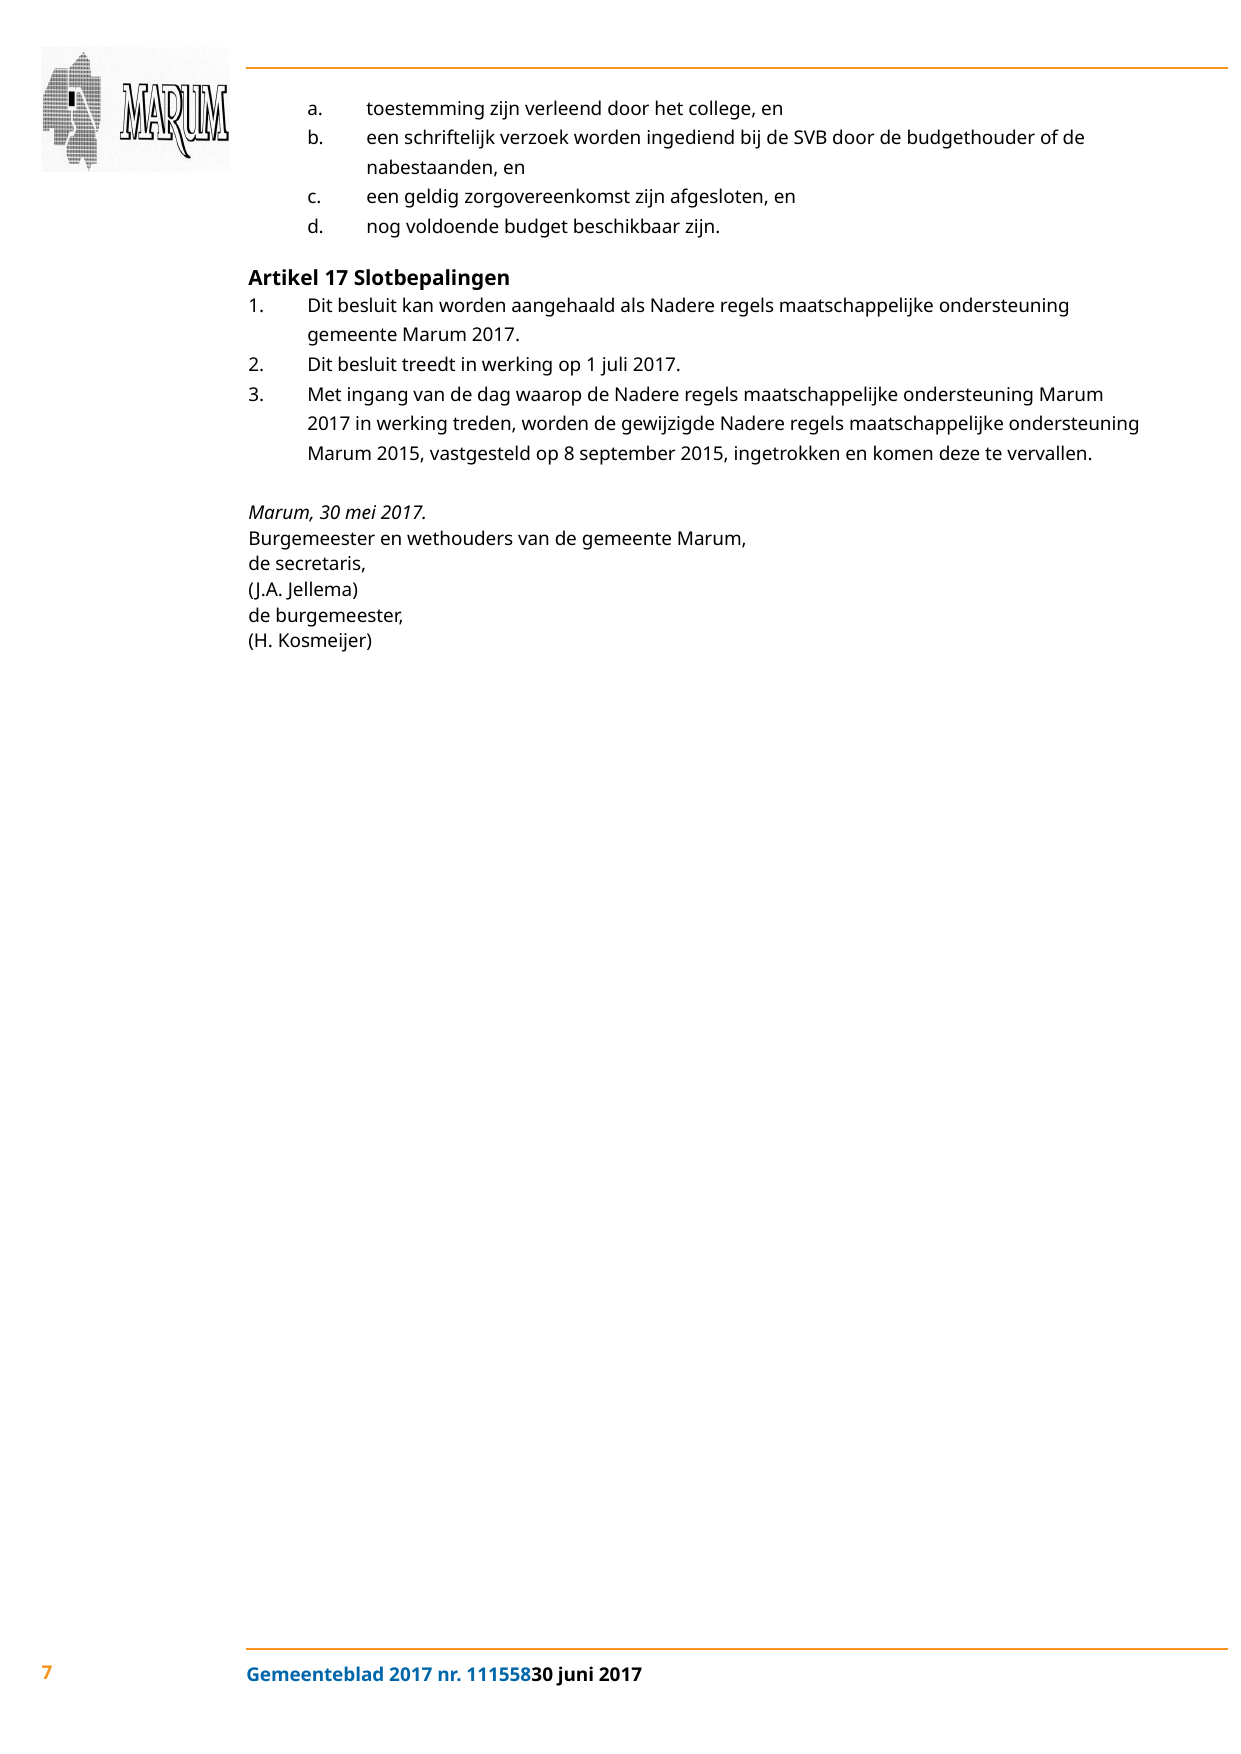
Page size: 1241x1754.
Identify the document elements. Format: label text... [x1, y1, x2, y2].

list een schriftelijk verzoek worden ingediend bij de SVB door de budgethouder of de nabestaanden, en [307, 124, 1152, 180]
text Burgemeester en wethouders van de gemeente Marum, [248, 525, 1152, 551]
list Dit besluit treedt in werking op 1 juli 2017. [248, 351, 1152, 377]
text (J.A. Jellema) [248, 576, 1152, 602]
list een geldig zorgovereenkomst zijn afgesloten, en [307, 183, 1152, 209]
text (H. Kosmeijer) [248, 628, 1152, 653]
text Artikel 17 Slotbepalingen [248, 263, 1152, 292]
list toestemming zijn verleend door het college, en [307, 95, 1152, 121]
text de burgemeester, [248, 602, 1152, 628]
list nog voldoende budget beschikbaar zijn. [307, 213, 1152, 239]
list Dit besluit kan worden aangehaald als Nadere regels maatschappelijke ondersteuning gemeente Marum 2017. [248, 292, 1152, 347]
picture [41, 47, 231, 172]
text de secretaris, [248, 551, 1152, 576]
text Marum, 30 mei 2017. [248, 499, 1152, 525]
list Met ingang van de dag waarop de Nadere regels maatschappelijke ondersteuning Marum 2017 in werking treden, worden de gewijzigde Nadere regels maatschappelijke ondersteuning Marum 2015, vastgesteld op 8 september 2015, ingetrokken en komen deze te vervallen. [248, 381, 1152, 466]
